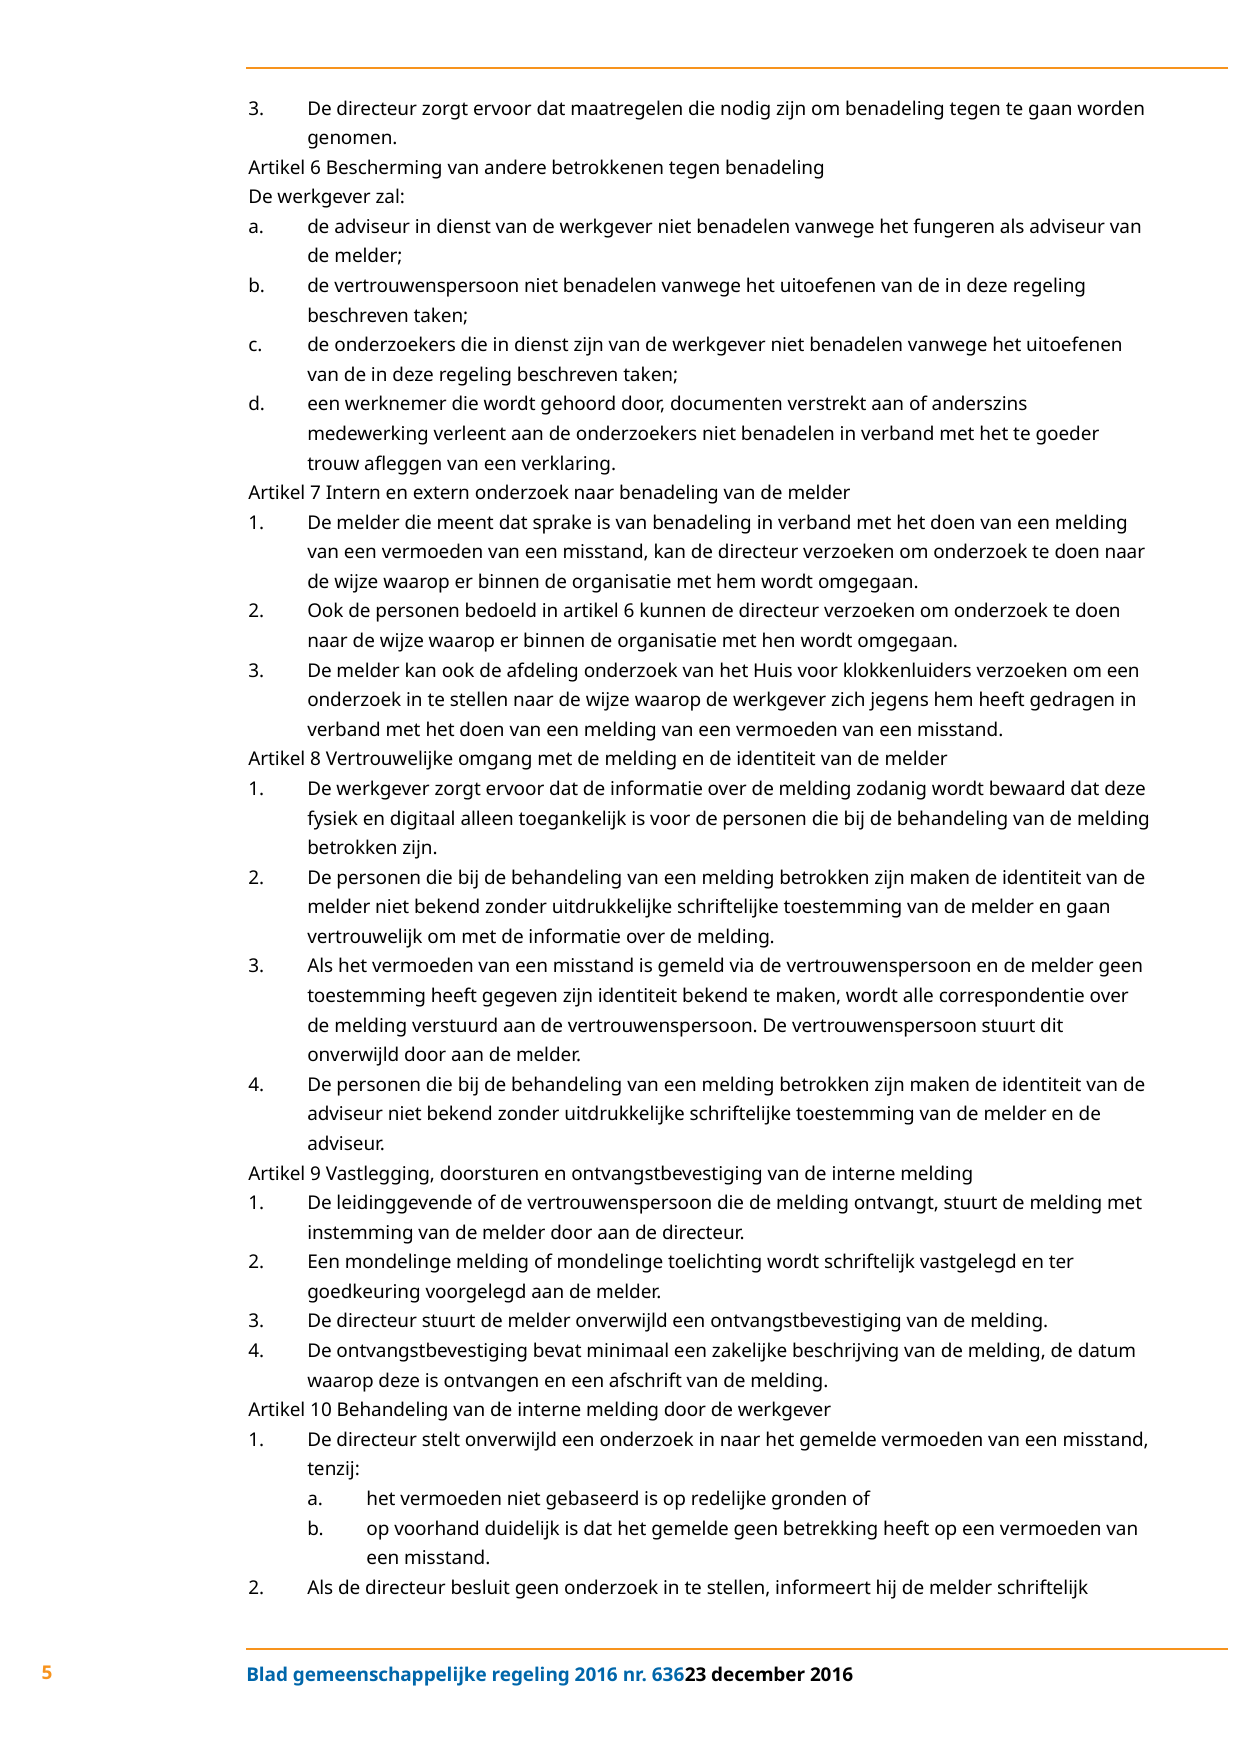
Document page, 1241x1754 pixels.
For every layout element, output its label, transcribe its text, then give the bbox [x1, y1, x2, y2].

list Als de directeur besluit geen onderzoek in te stellen, informeert hij de melder schriftelijk [248, 1574, 1152, 1600]
list De directeur stuurt de melder onverwijld een ontvangstbevestiging van de melding. [248, 1308, 1152, 1333]
list De leidinggevende of de vertrouwenspersoon die de melding ontvangt, stuurt de melding met instemming van de melder door aan de directeur. [248, 1189, 1152, 1245]
list De ontvangstbevestiging bevat minimaal een zakelijke beschrijving van de melding, de datum waarop deze is ontvangen en een afschrift van de melding. [248, 1337, 1152, 1393]
list een werknemer die wordt gehoord door, documenten verstrekt aan of anderszins medewerking verleent aan de onderzoekers niet benadelen in verband met het te goeder trouw afleggen van een verklaring. [248, 391, 1152, 476]
text Artikel 10 Behandeling van de interne melding door de werkgever [248, 1396, 1152, 1422]
list de adviseur in dienst van de werkgever niet benadelen vanwege het fungeren als adviseur van de melder; [248, 213, 1152, 268]
text Artikel 8 Vertrouwelijke omgang met de melding en de identiteit van de melder [248, 746, 1152, 771]
list op voorhand duidelijk is dat het gemelde geen betrekking heeft op een vermoeden van een misstand. [307, 1515, 1152, 1570]
list de vertrouwenspersoon niet benadelen vanwege het uitoefenen van de in deze regeling beschreven taken; [248, 272, 1152, 328]
text De werkgever zal: [248, 183, 1152, 209]
picture [41, 47, 231, 172]
text Artikel 7 Intern en extern onderzoek naar benadeling van de melder [248, 479, 1152, 505]
list De melder die meent dat sprake is van benadeling in verband met het doen van een melding van een vermoeden van een misstand, kan de directeur verzoeken om onderzoek te doen naar de wijze waarop er binnen de organisatie met hem wordt omgegaan. [248, 509, 1152, 594]
text Artikel 6 Bescherming van andere betrokkenen tegen benadeling [248, 154, 1152, 180]
list De directeur stelt onverwijld een onderzoek in naar het gemelde vermoeden van een misstand, tenzij: [248, 1426, 1152, 1481]
list De directeur zorgt ervoor dat maatregelen die nodig zijn om benadeling tegen te gaan worden genomen. [248, 95, 1152, 150]
list het vermoeden niet gebaseerd is op redelijke gronden of [307, 1485, 1152, 1511]
list Als het vermoeden van een misstand is gemeld via de vertrouwenspersoon en de melder geen toestemming heeft gegeven zijn identiteit bekend te maken, wordt alle correspondentie over de melding verstuurd aan de vertrouwenspersoon. De vertrouwenspersoon stuurt dit onverwijld door aan de melder. [248, 953, 1152, 1067]
list De melder kan ook de afdeling onderzoek van het Huis voor klokkenluiders verzoeken om een onderzoek in te stellen naar de wijze waarop de werkgever zich jegens hem heeft gedragen in verband met het doen van een melding van een vermoeden van een misstand. [248, 657, 1152, 742]
list de onderzoekers die in dienst zijn van de werkgever niet benadelen vanwege het uitoefenen van de in deze regeling beschreven taken; [248, 331, 1152, 387]
list Ook de personen bedoeld in artikel 6 kunnen de directeur verzoeken om onderzoek te doen naar de wijze waarop er binnen de organisatie met hen wordt omgegaan. [248, 598, 1152, 653]
list De personen die bij de behandeling van een melding betrokken zijn maken de identiteit van de adviseur niet bekend zonder uitdrukkelijke schriftelijke toestemming van de melder en de adviseur. [248, 1071, 1152, 1156]
list Een mondelinge melding of mondelinge toelichting wordt schriftelijk vastgelegd en ter goedkeuring voorgelegd aan de melder. [248, 1248, 1152, 1304]
text Artikel 9 Vastlegging, doorsturen en ontvangstbevestiging van de interne melding [248, 1160, 1152, 1186]
list De werkgever zorgt ervoor dat de informatie over de melding zodanig wordt bewaard dat deze fysiek en digitaal alleen toegankelijk is voor de personen die bij de behandeling van de melding betrokken zijn. [248, 775, 1152, 860]
list De personen die bij de behandeling van een melding betrokken zijn maken de identiteit van de melder niet bekend zonder uitdrukkelijke schriftelijke toestemming van de melder en gaan vertrouwelijk om met de informatie over de melding. [248, 864, 1152, 949]
